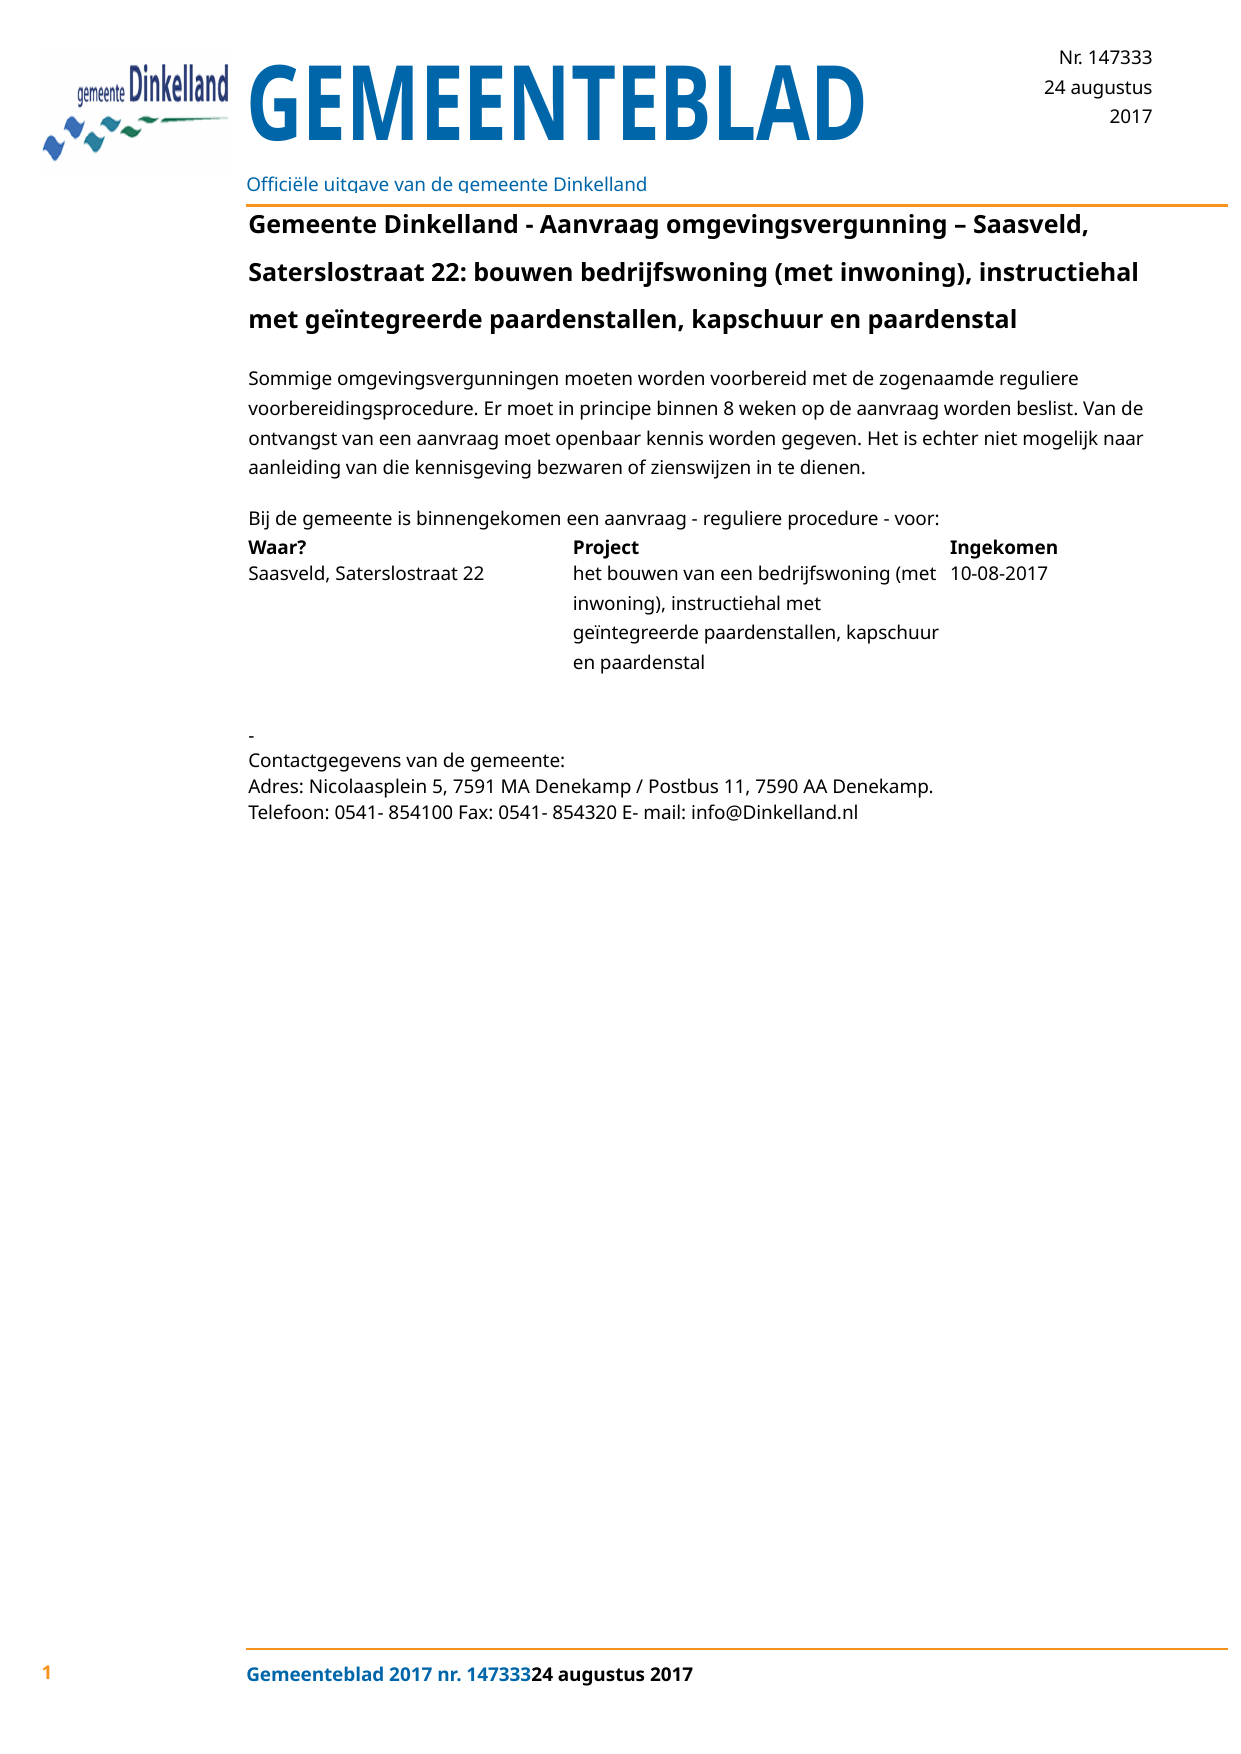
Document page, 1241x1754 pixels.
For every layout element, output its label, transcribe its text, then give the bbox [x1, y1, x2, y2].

text - [248, 722, 1152, 747]
picture [41, 47, 231, 172]
text Contactgegevens van de gemeente: [248, 747, 1152, 773]
text Adres: Nicolaasplein 5, 7591 MA Denekamp / Postbus 11, 7590 AA Denekamp. [248, 773, 1152, 799]
table_cell Saasveld, Saterslostraat 22 [248, 560, 573, 674]
table_header Waar? [248, 534, 573, 560]
text Gemeente Dinkelland - Aanvraag omgevingsvergunning – Saasveld, Saterslostraat 22: bouwen bedrijfswoning (met inwoning), instructiehal met geïntegreerde paardenstallen, kapschuur en paardenstal [248, 207, 1152, 336]
text Bij de gemeente is binnengekomen een aanvraag - reguliere procedure - voor: [248, 505, 1152, 530]
table_header Project [573, 534, 950, 560]
table_cell 10-08-2017 [950, 560, 1152, 674]
text Telefoon: 0541- 854100 Fax: 0541- 854320 E- mail: info@Dinkelland.nl [248, 799, 1152, 825]
text Sommige omgevingsvergunningen moeten worden voorbereid met de zogenaamde reguliere voorbereidingsprocedure. Er moet in principe binnen 8 weken op de aanvraag worden beslist. Van de ontvangst van een aanvraag moet openbaar kennis worden gegeven. Het is echter niet mogelijk naar aanleiding van die kennisgeving bezwaren of zienswijzen in te dienen. [248, 366, 1152, 480]
table_header Ingekomen [950, 534, 1152, 560]
table_cell het bouwen van een bedrijfswoning (met inwoning), instructiehal met geïntegreerde paardenstallen, kapschuur en paardenstal [573, 560, 950, 674]
